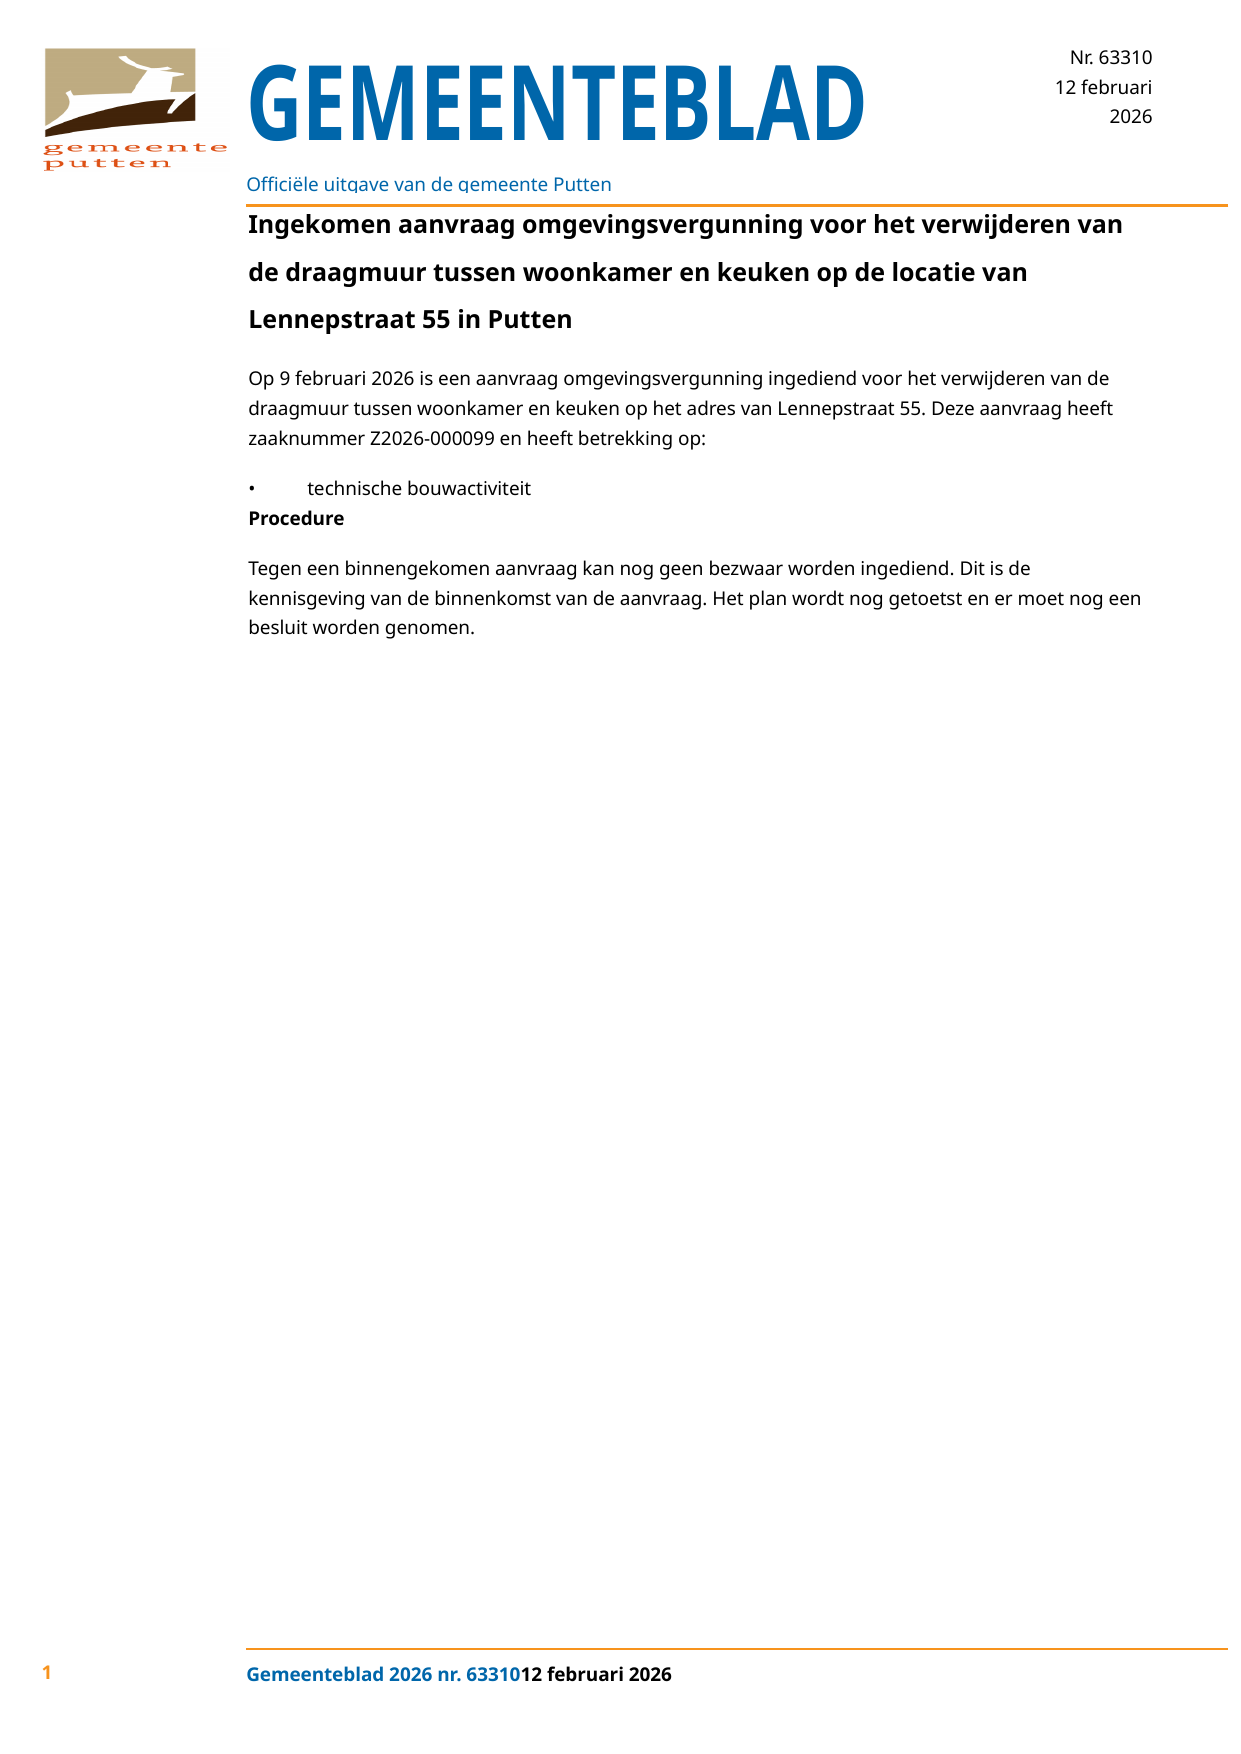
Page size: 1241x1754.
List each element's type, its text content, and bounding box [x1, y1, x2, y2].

text Op 9 februari 2026 is een aanvraag omgevingsvergunning ingediend voor het verwijderen van de draagmuur tussen woonkamer en keuken op het adres van Lennepstraat 55. Deze aanvraag heeft zaaknummer Z2026-000099 en heeft betrekking op: [248, 366, 1152, 450]
text Procedure [248, 505, 1152, 530]
text Tegen een binnengekomen aanvraag kan nog geen bezwaar worden ingediend. Dit is de kennisgeving van de binnenkomst van de aanvraag. Het plan wordt nog getoetst en er moet nog een besluit worden genomen. [248, 555, 1152, 640]
text Ingekomen aanvraag omgevingsvergunning voor het verwijderen van de draagmuur tussen woonkamer en keuken op de locatie van Lennepstraat 55 in Putten [248, 207, 1152, 336]
list technische bouwactiviteit [248, 475, 1152, 501]
picture [41, 47, 231, 172]
